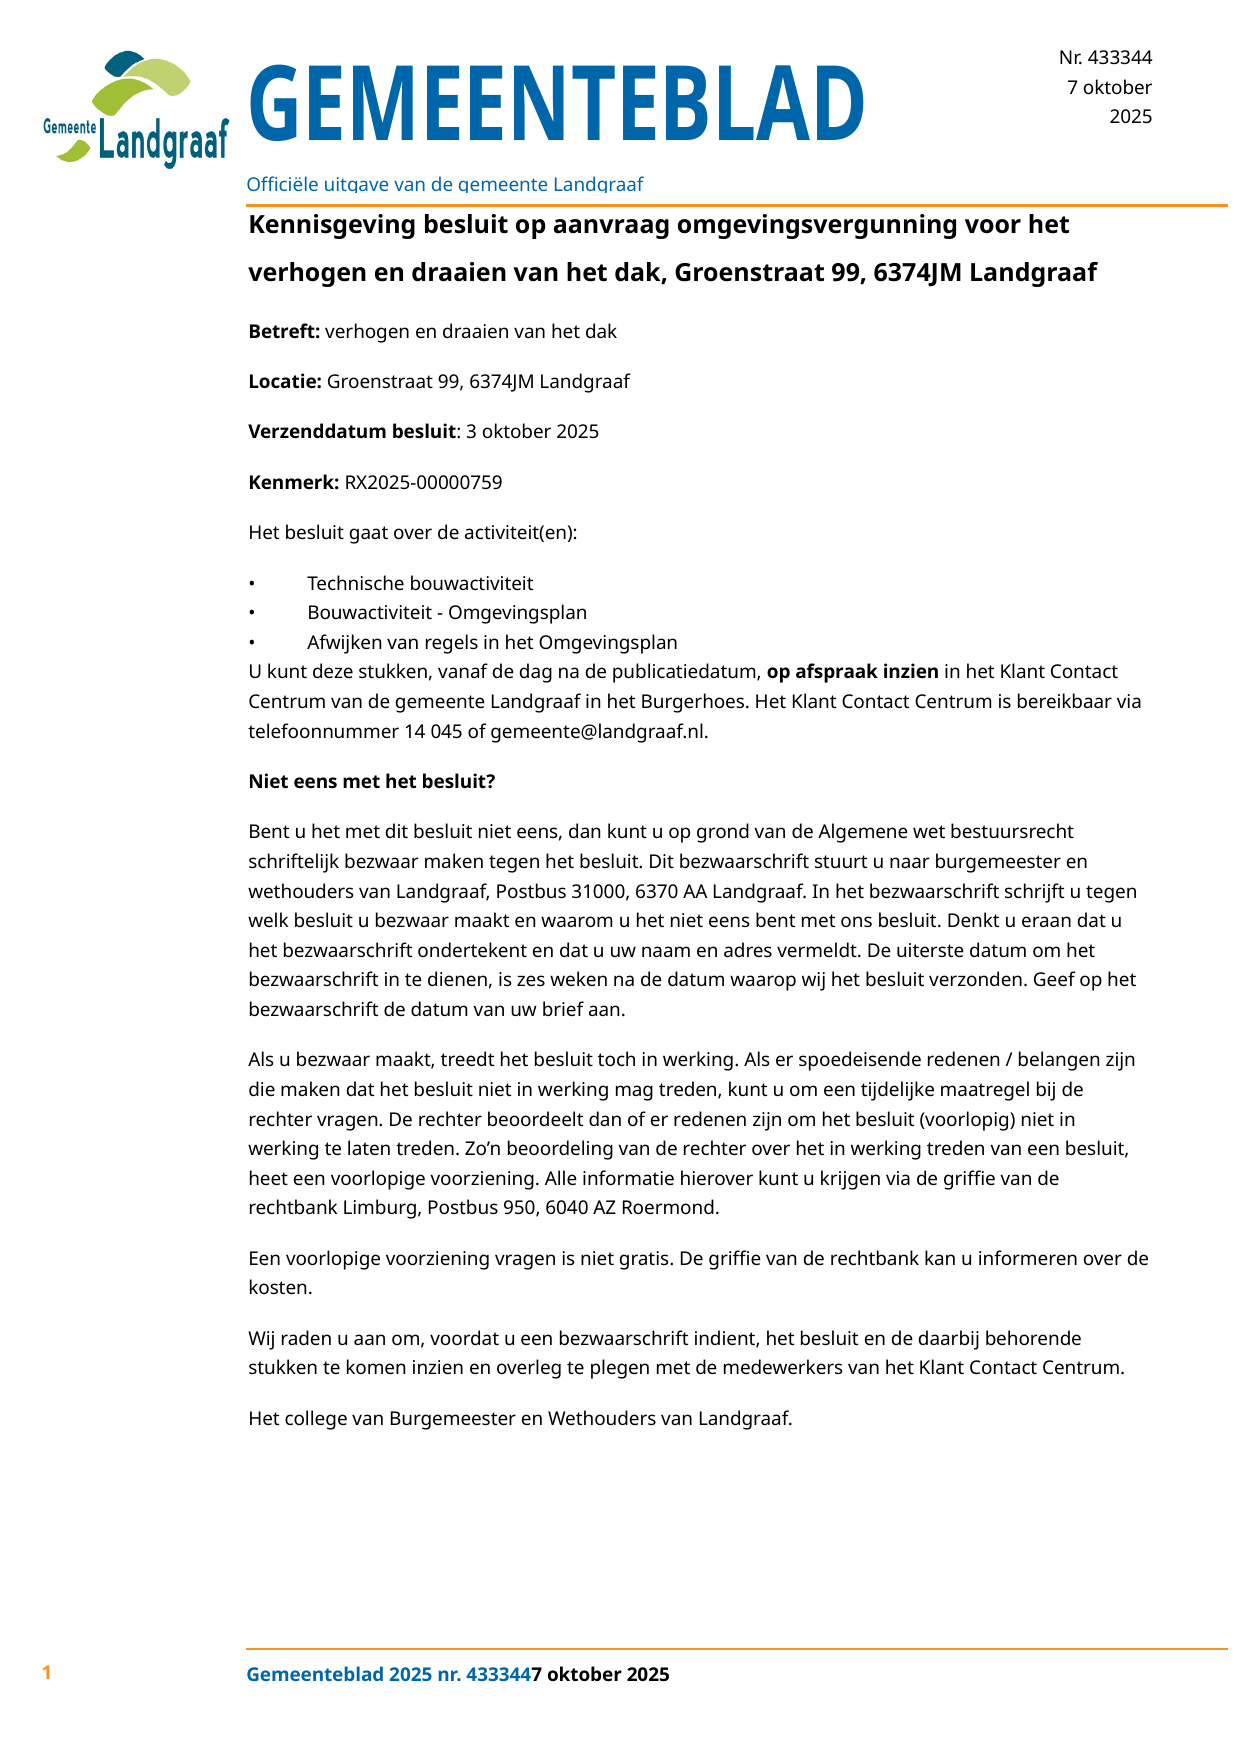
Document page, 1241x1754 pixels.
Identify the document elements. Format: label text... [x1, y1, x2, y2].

list Technische bouwactiviteit [248, 570, 1152, 596]
text Betreft: verhogen en draaien van het dak [248, 318, 1152, 344]
text Bent u het met dit besluit niet eens, dan kunt u op grond van de Algemene wet bestuursrecht schriftelijk bezwaar maken tegen het besluit. Dit bezwaarschrift stuurt u naar burgemeester en wethouders van Landgraaf, Postbus 31000, 6370 AA Landgraaf. In het bezwaarschrift schrijft u tegen welk besluit u bezwaar maakt en waarom u het niet eens bent met ons besluit. Denkt u eraan dat u het bezwaarschrift ondertekent en dat u uw naam en adres vermeldt. De uiterste datum om het bezwaarschrift in te dienen, is zes weken na de datum waarop wij het besluit verzonden. Geef op het bezwaarschrift de datum van uw brief aan. [248, 819, 1152, 1022]
text Een voorlopige voorziening vragen is niet gratis. De griffie van de rechtbank kan u informeren over de kosten. [248, 1245, 1152, 1300]
text Wij raden u aan om, voordat u een bezwaarschrift indient, het besluit en de daarbij behorende stukken te komen inzien en overleg te plegen met de medewerkers van het Klant Contact Centrum. [248, 1325, 1152, 1380]
text Het college van Burgemeester en Wethouders van Landgraaf. [248, 1405, 1152, 1431]
text Kenmerk: RX2025-00000759 [248, 469, 1152, 495]
text Verzenddatum besluit: 3 oktober 2025 [248, 419, 1152, 444]
text Kennisgeving besluit op aanvraag omgevingsvergunning voor het verhogen en draaien van het dak, Groenstraat 99, 6374JM Landgraaf [248, 207, 1152, 288]
text Niet eens met het besluit? [248, 768, 1152, 794]
picture [41, 47, 231, 172]
list Bouwactiviteit - Omgevingsplan [248, 599, 1152, 625]
text U kunt deze stukken, vanaf de dag na de publicatiedatum, op afspraak inzien in het Klant Contact Centrum van de gemeente Landgraaf in het Burgerhoes. Het Klant Contact Centrum is bereikbaar via telefoonnummer 14 045 of gemeente@landgraaf.nl. [248, 659, 1152, 744]
list Afwijken van regels in het Omgevingsplan [248, 629, 1152, 655]
text Het besluit gaat over de activiteit(en): [248, 519, 1152, 545]
text Als u bezwaar maakt, treedt het besluit toch in werking. Als er spoedeisende redenen / belangen zijn die maken dat het besluit niet in werking mag treden, kunt u om een tijdelijke maatregel bij de rechter vragen. De rechter beoordeelt dan of er redenen zijn om het besluit (voorlopig) niet in werking te laten treden. Zo’n beoordeling van de rechter over het in werking treden van een besluit, heet een voorlopige voorziening. Alle informatie hierover kunt u krijgen via de griffie van de rechtbank Limburg, Postbus 950, 6040 AZ Roermond. [248, 1047, 1152, 1220]
text Locatie: Groenstraat 99, 6374JM Landgraaf [248, 368, 1152, 394]
